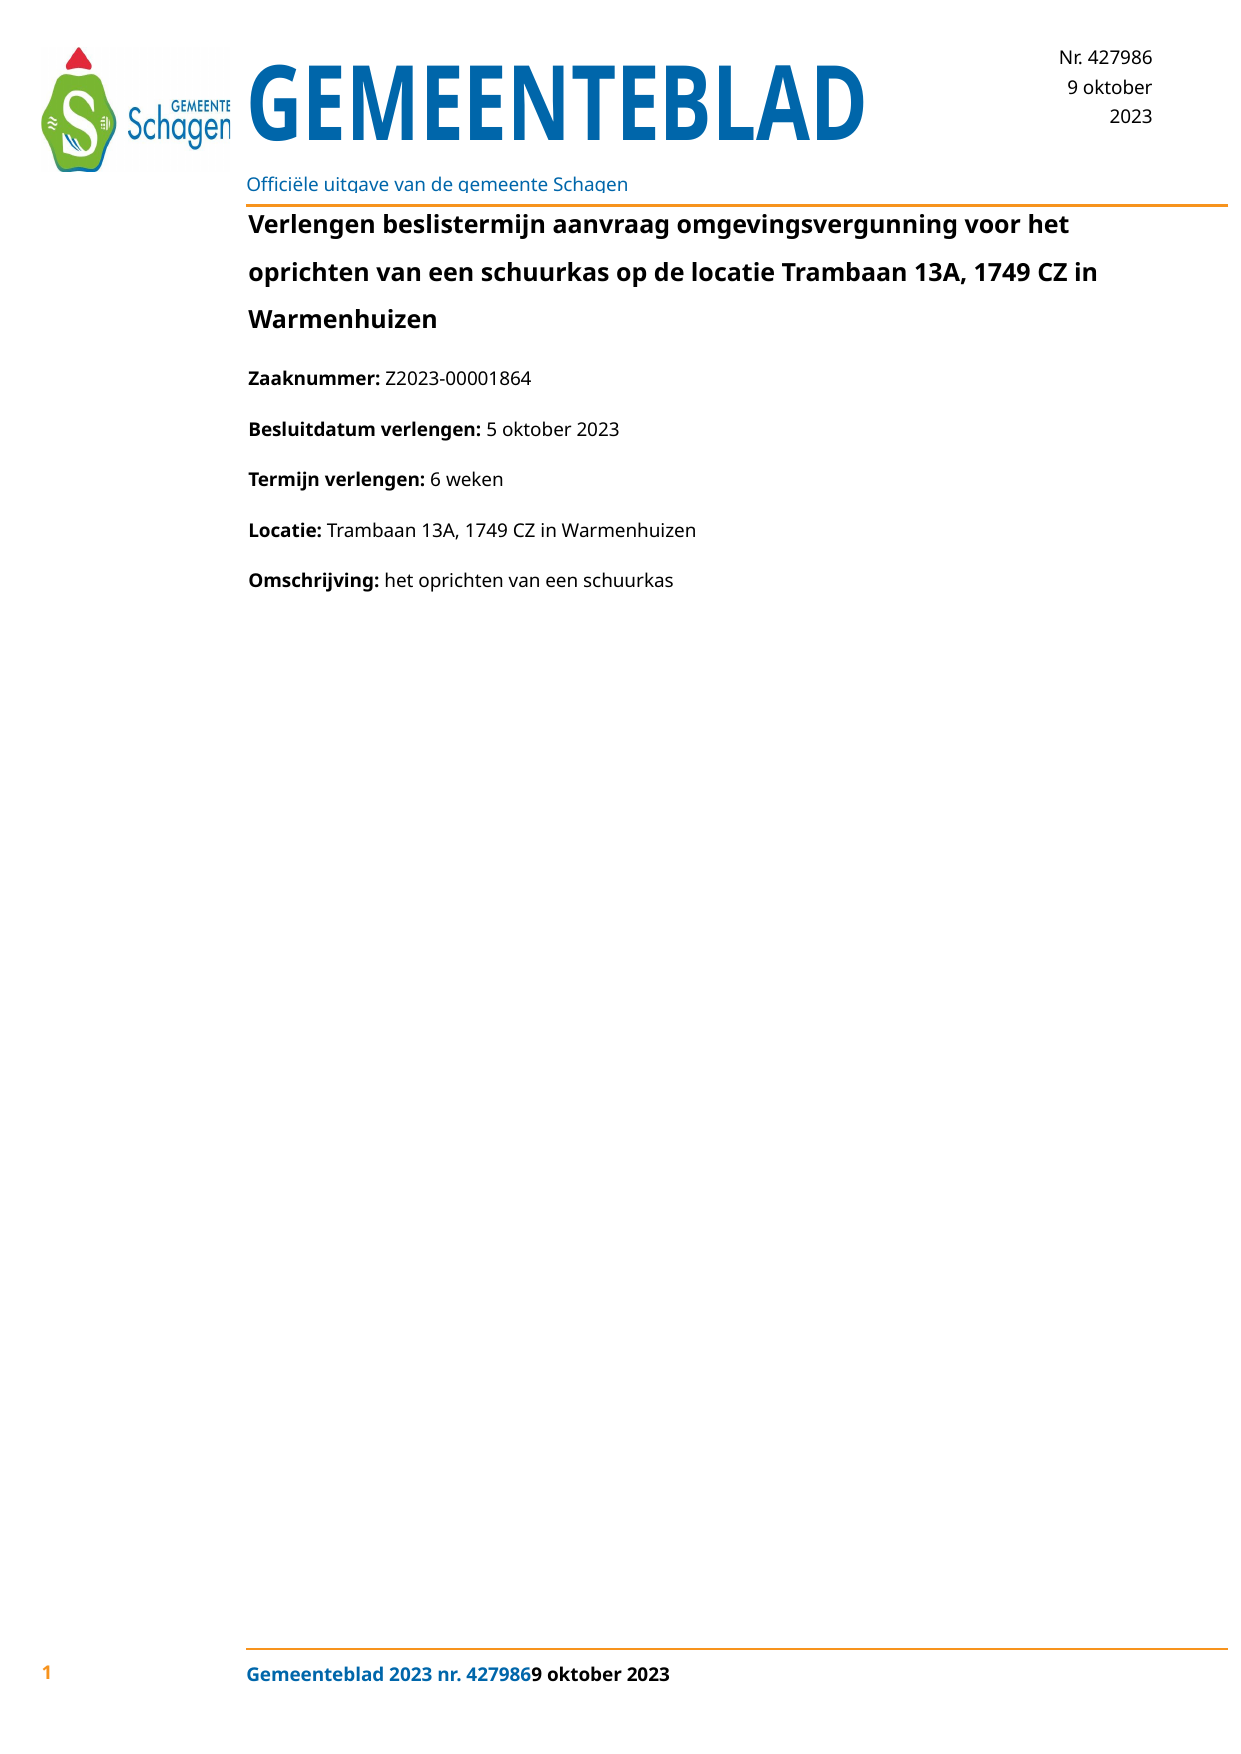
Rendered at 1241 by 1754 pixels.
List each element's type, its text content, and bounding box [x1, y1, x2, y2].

text Besluitdatum verlengen: 5 oktober 2023 [248, 416, 1152, 442]
text Omschrijving: het oprichten van een schuurkas [248, 567, 1152, 593]
text Termijn verlengen: 6 weken [248, 466, 1152, 492]
text Zaaknummer: Z2023-00001864 [248, 366, 1152, 391]
picture [41, 47, 231, 172]
text Locatie: Trambaan 13A, 1749 CZ in Warmenhuizen [248, 517, 1152, 542]
text Verlengen beslistermijn aanvraag omgevingsvergunning voor het oprichten van een schuurkas op de locatie Trambaan 13A, 1749 CZ in Warmenhuizen [248, 207, 1152, 336]
